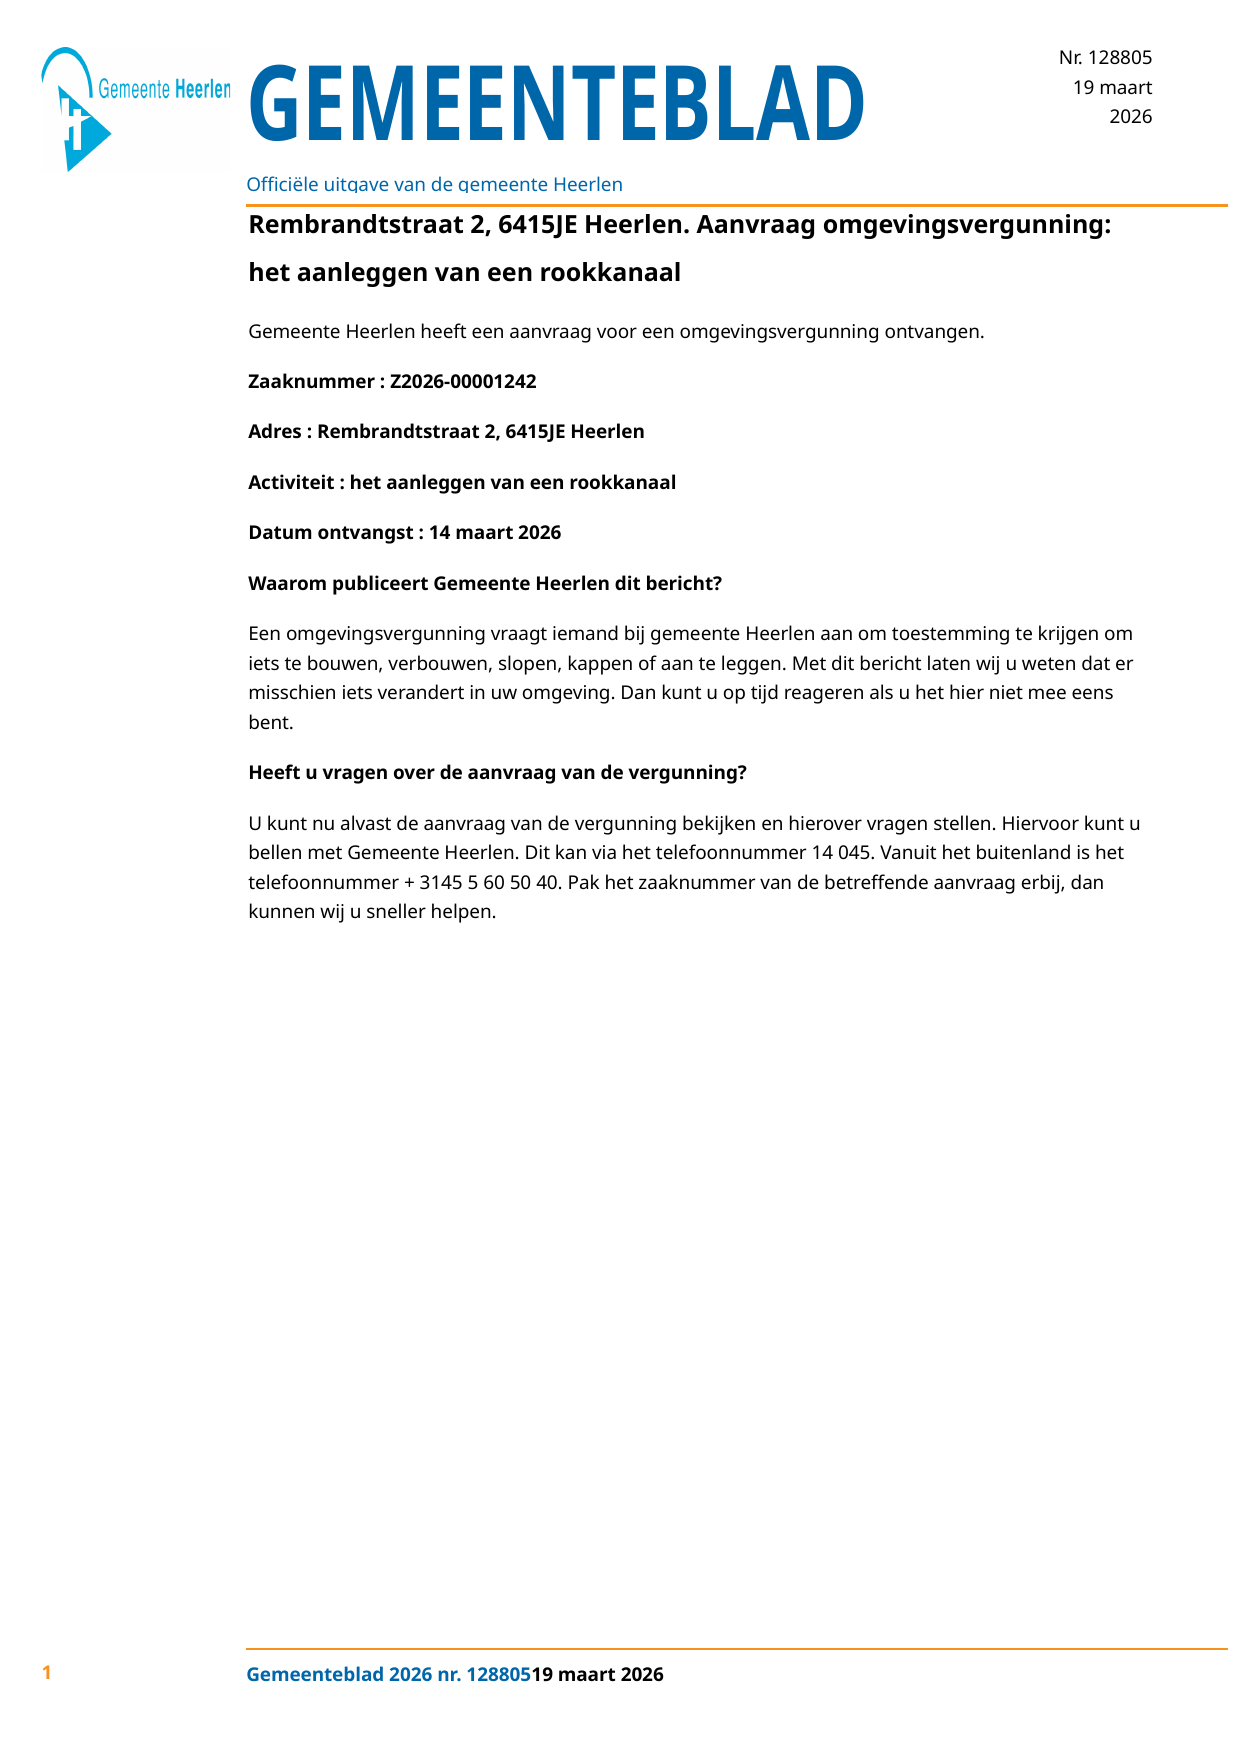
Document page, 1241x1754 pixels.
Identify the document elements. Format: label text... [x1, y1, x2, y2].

text Heeft u vragen over de aanvraag van de vergunning? [248, 759, 1152, 785]
text U kunt nu alvast de aanvraag van de vergunning bekijken en hierover vragen stellen. Hiervoor kunt u bellen met Gemeente Heerlen. Dit kan via het telefoonnummer 14 045. Vanuit het buitenland is het telefoonnummer + 3145 5 60 50 40. Pak het zaaknummer van de betreffende aanvraag erbij, dan kunnen wij u sneller helpen. [248, 810, 1152, 924]
text Datum ontvangst : 14 maart 2026 [248, 519, 1152, 545]
text Rembrandtstraat 2, 6415JE Heerlen. Aanvraag omgevingsvergunning: het aanleggen van een rookkanaal [248, 207, 1152, 288]
text Een omgevingsvergunning vraagt iemand bij gemeente Heerlen aan om toestemming te krijgen om iets te bouwen, verbouwen, slopen, kappen of aan te leggen. Met dit bericht laten wij u weten dat er misschien iets verandert in uw omgeving. Dan kunt u op tijd reageren als u het hier niet mee eens bent. [248, 620, 1152, 735]
text Adres : Rembrandtstraat 2, 6415JE Heerlen [248, 419, 1152, 444]
picture [41, 47, 231, 172]
text Activiteit : het aanleggen van een rookkanaal [248, 469, 1152, 495]
picture [41, 47, 59, 70]
text Gemeente Heerlen heeft een aanvraag voor een omgevingsvergunning ontvangen. [248, 318, 1152, 344]
text Zaaknummer : Z2026-00001242 [248, 368, 1152, 394]
text Waarom publiceert Gemeente Heerlen dit bericht? [248, 570, 1152, 596]
